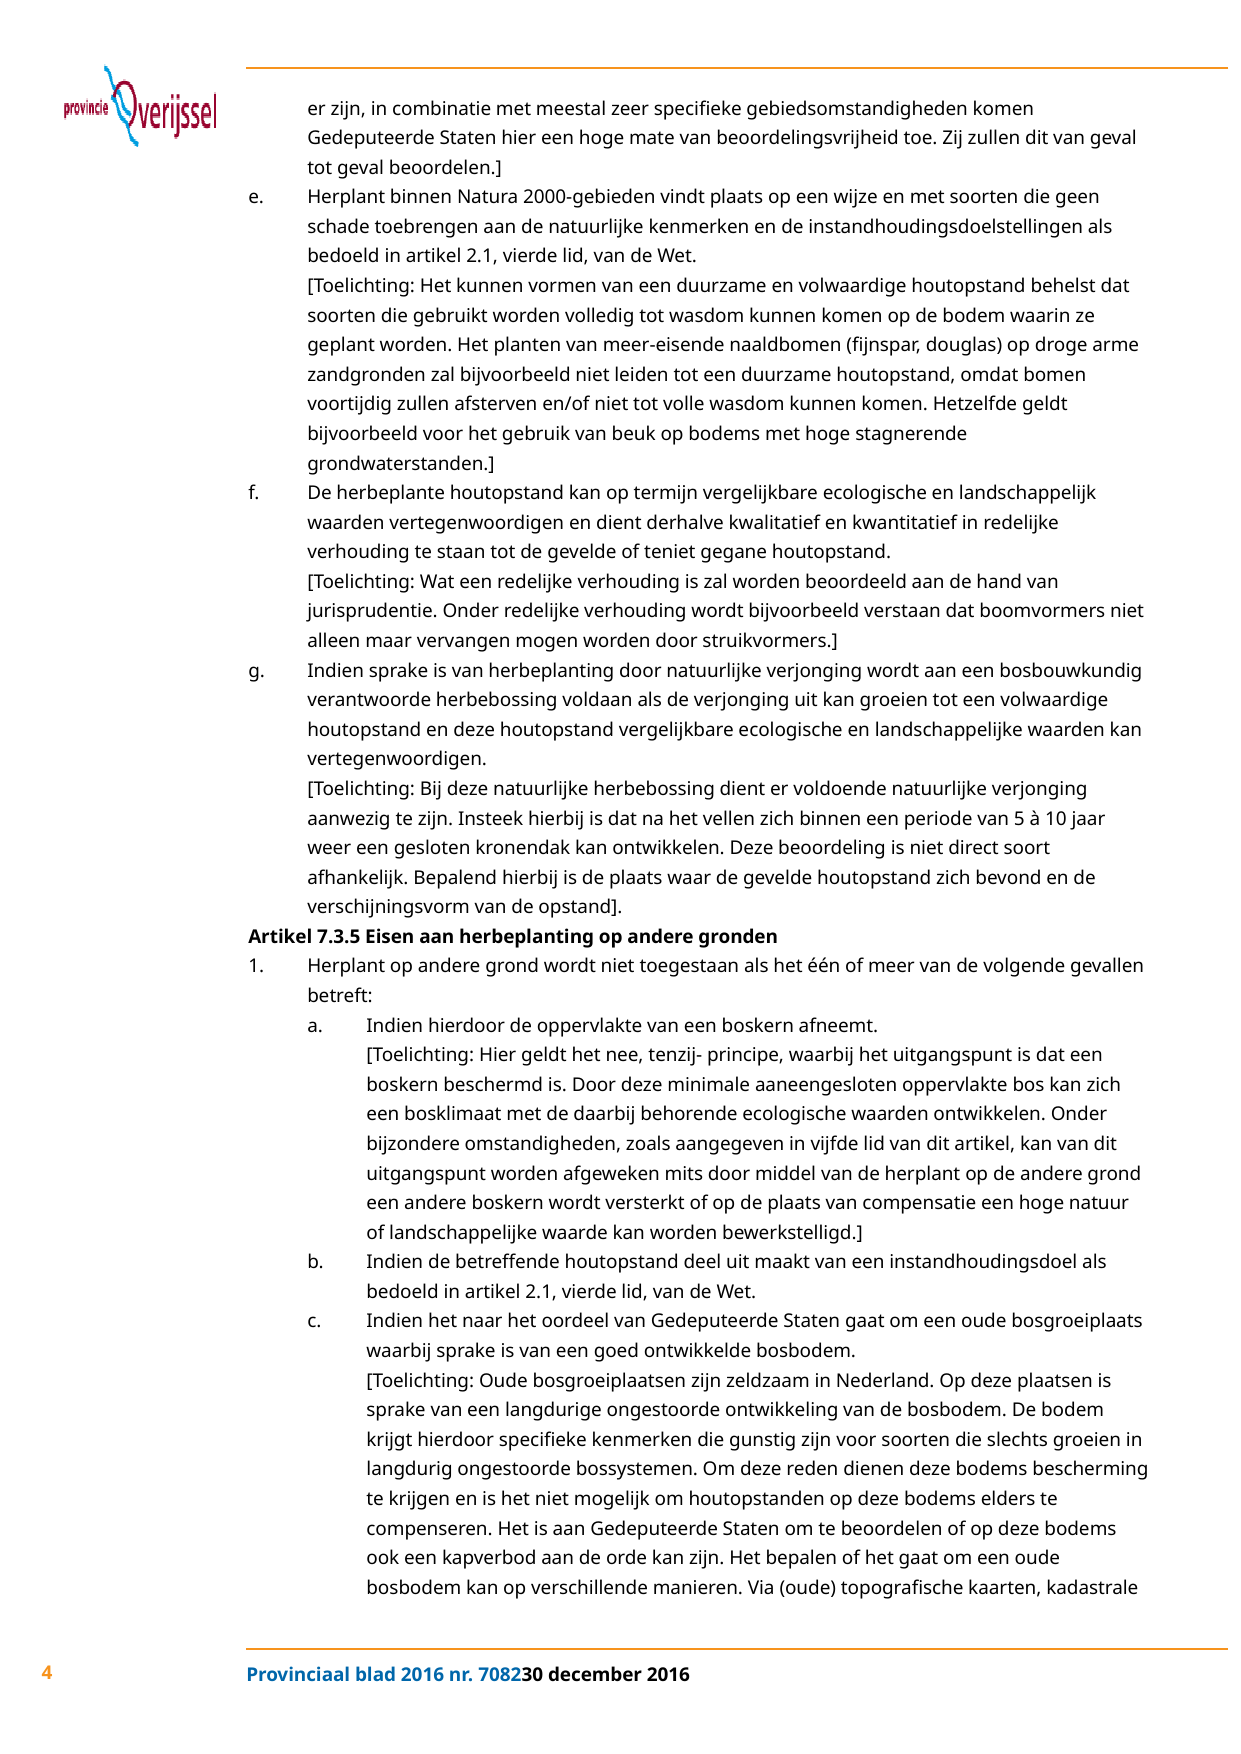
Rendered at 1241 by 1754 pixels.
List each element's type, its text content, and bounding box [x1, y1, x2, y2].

list Indien hierdoor de oppervlakte van een boskern afneemt. [307, 1012, 1152, 1038]
list [Toelichting: Bij deze natuurlijke herbebossing dient er voldoende natuurlijke verjonging aanwezig te zijn. Insteek hierbij is dat na het vellen zich binnen een periode van 5 à 10 jaar weer een gesloten kronendak kan ontwikkelen. Deze beoordeling is niet direct soort afhankelijk. Bepalend hierbij is de plaats waar de gevelde houtopstand zich bevond en de verschijningsvorm van de opstand]. [248, 775, 1152, 919]
list De herbeplante houtopstand kan op termijn vergelijkbare ecologische en landschappelijk waarden vertegenwoordigen en dient derhalve kwalitatief en kwantitatief in redelijke verhouding te staan tot de gevelde of teniet gegane houtopstand. [248, 479, 1152, 564]
list Herplant binnen Natura 2000-gebieden vindt plaats op een wijze en met soorten die geen schade toebrengen aan de natuurlijke kenmerken en de instandhoudingsdoelstellingen als bedoeld in artikel 2.1, vierde lid, van de Wet. [248, 183, 1152, 268]
list Herplant op andere grond wordt niet toegestaan als het één of meer van de volgende gevallen betreft: [248, 953, 1152, 1008]
list Indien de betreffende houtopstand deel uit maakt van een instandhoudingsdoel als bedoeld in artikel 2.1, vierde lid, van de Wet. [307, 1248, 1152, 1304]
picture [41, 47, 231, 172]
list [Toelichting: Wat een redelijke verhouding is zal worden beoordeeld aan de hand van jurisprudentie. Onder redelijke verhouding wordt bijvoorbeeld verstaan dat boomvormers niet alleen maar vervangen mogen worden door struikvormers.] [248, 568, 1152, 653]
list er zijn, in combinatie met meestal zeer specifieke gebiedsomstandigheden komen Gedeputeerde Staten hier een hoge mate van beoordelingsvrijheid toe. Zij zullen dit van geval tot geval beoordelen.] [248, 95, 1152, 180]
list [Toelichting: Het kunnen vormen van een duurzame en volwaardige houtopstand behelst dat soorten die gebruikt worden volledig tot wasdom kunnen komen op de bodem waarin ze geplant worden. Het planten van meer-eisende naaldbomen (fijnspar, douglas) op droge arme zandgronden zal bijvoorbeeld niet leiden tot een duurzame houtopstand, omdat bomen voortijdig zullen afsterven en/of niet tot volle wasdom kunnen komen. Hetzelfde geldt bijvoorbeeld voor het gebruik van beuk op bodems met hoge stagnerende grondwaterstanden.] [248, 272, 1152, 476]
list [Toelichting: Oude bosgroeiplaatsen zijn zeldzaam in Nederland. Op deze plaatsen is sprake van een langdurige ongestoorde ontwikkeling van de bosbodem. De bodem krijgt hierdoor specifieke kenmerken die gunstig zijn voor soorten die slechts groeien in langdurig ongestoorde bossystemen. Om deze reden dienen deze bodems bescherming te krijgen en is het niet mogelijk om houtopstanden op deze bodems elders te compenseren. Het is aan Gedeputeerde Staten om te beoordelen of op deze bodems ook een kapverbod aan de orde kan zijn. Het bepalen of het gaat om een oude bosbodem kan op verschillende manieren. Via (oude) topografische kaarten, kadastrale [307, 1367, 1152, 1600]
list Indien sprake is van herbeplanting door natuurlijke verjonging wordt aan een bosbouwkundig verantwoorde herbebossing voldaan als de verjonging uit kan groeien tot een volwaardige houtopstand en deze houtopstand vergelijkbare ecologische en landschappelijke waarden kan vertegenwoordigen. [248, 657, 1152, 771]
list [Toelichting: Hier geldt het nee, tenzij- principe, waarbij het uitgangspunt is dat een boskern beschermd is. Door deze minimale aaneengesloten oppervlakte bos kan zich een bosklimaat met de daarbij behorende ecologische waarden ontwikkelen. Onder bijzondere omstandigheden, zoals aangegeven in vijfde lid van dit artikel, kan van dit uitgangspunt worden afgeweken mits door middel van de herplant op de andere grond een andere boskern wordt versterkt of op de plaats van compensatie een hoge natuur of landschappelijke waarde kan worden bewerkstelligd.] [307, 1041, 1152, 1245]
text Artikel 7.3.5 Eisen aan herbeplanting op andere gronden [248, 923, 1152, 949]
list Indien het naar het oordeel van Gedeputeerde Staten gaat om een oude bosgroeiplaats waarbij sprake is van een goed ontwikkelde bosbodem. [307, 1308, 1152, 1363]
